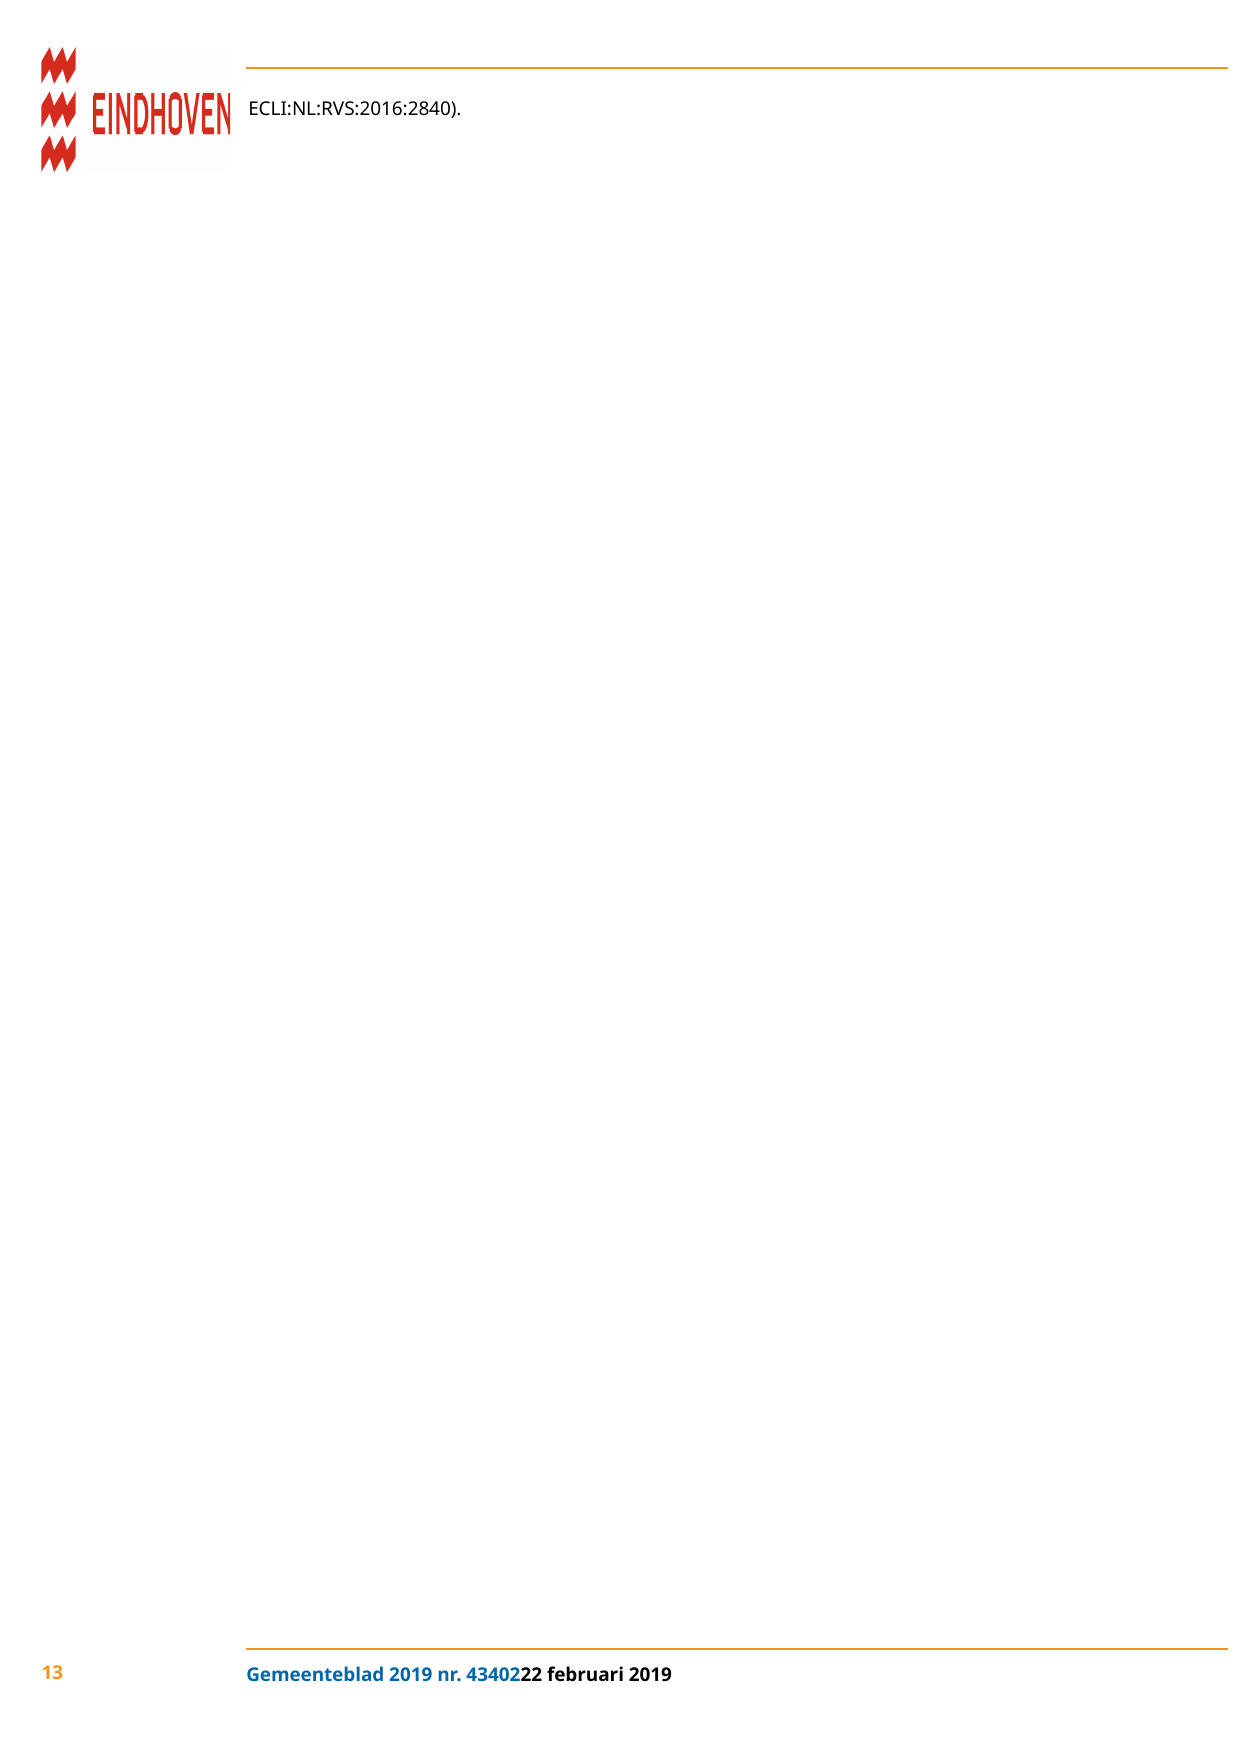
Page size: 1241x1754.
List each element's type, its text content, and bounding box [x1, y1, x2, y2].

picture [41, 47, 231, 172]
text ECLI:NL:RVS:2016:2840). [248, 95, 1152, 121]
